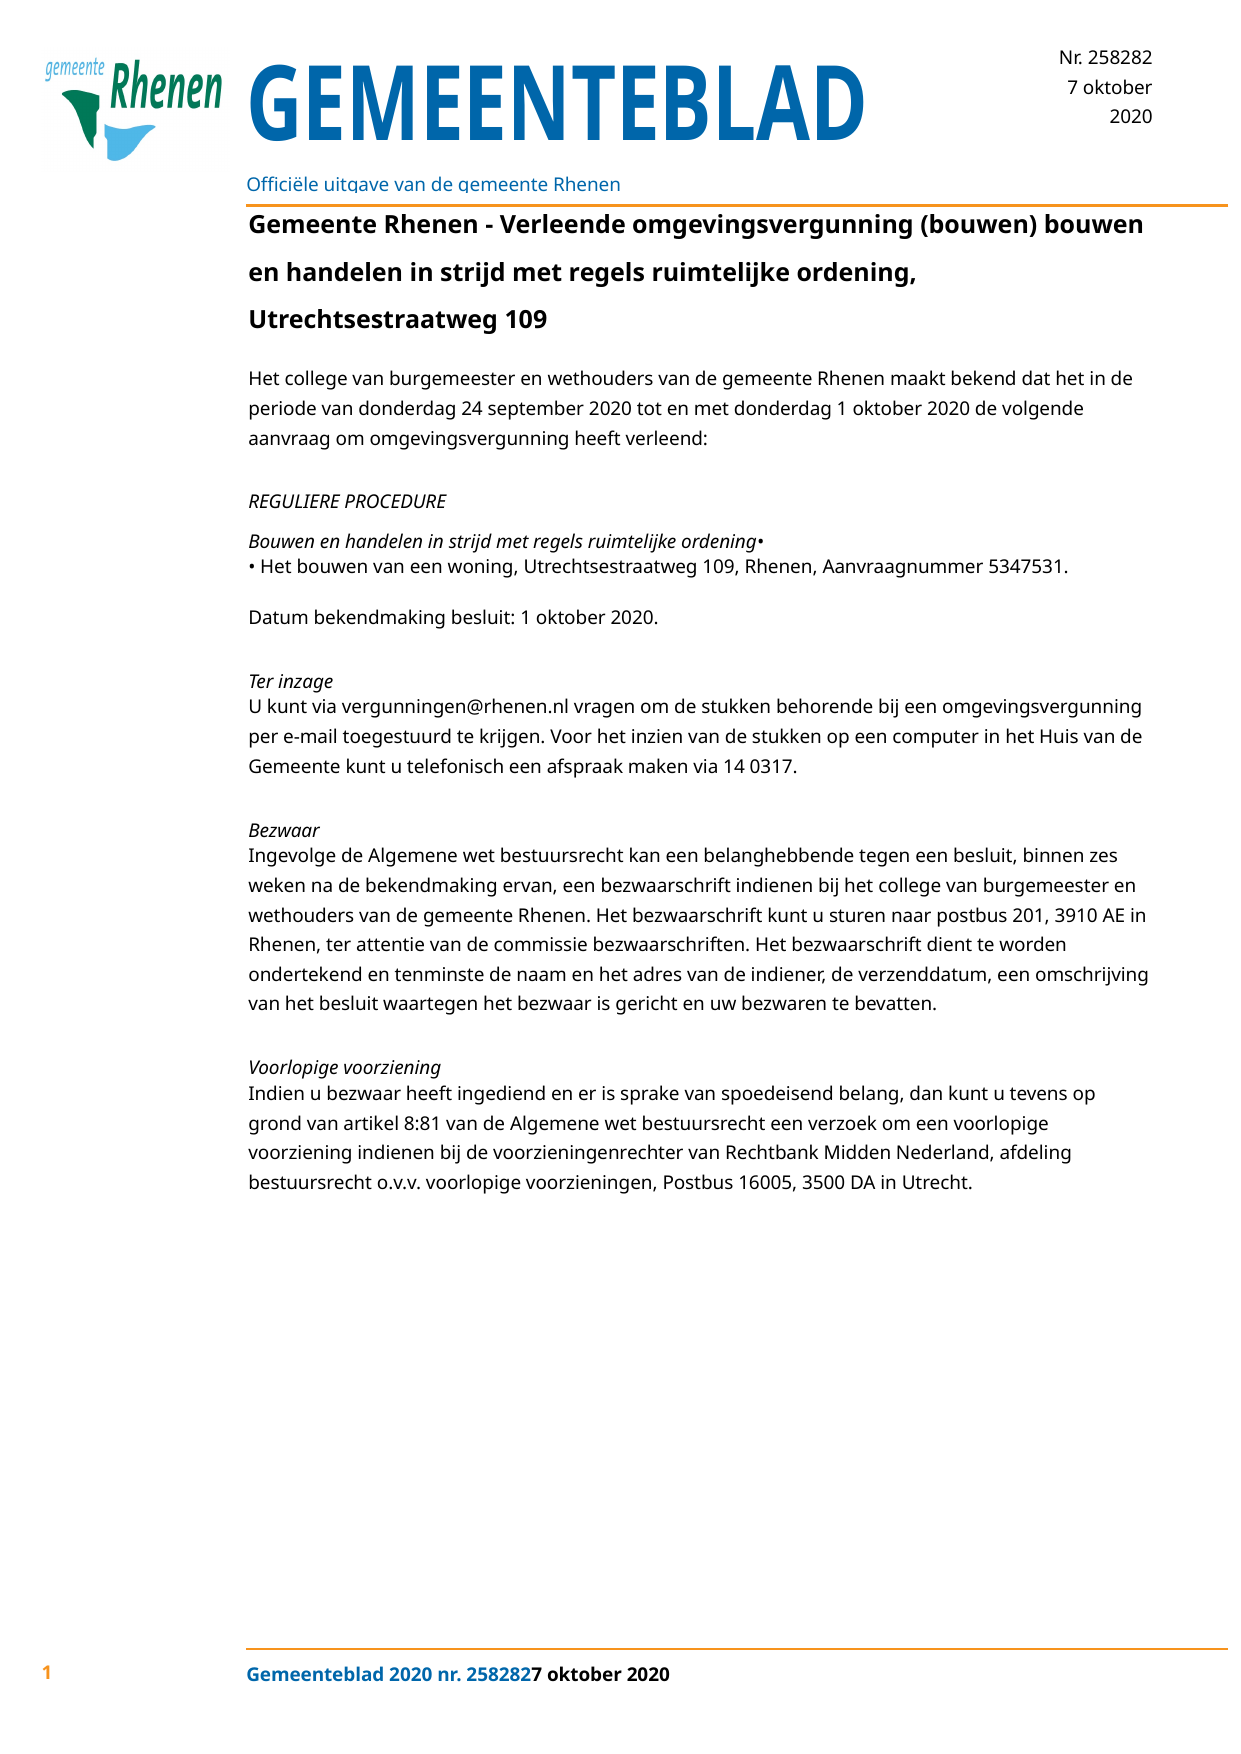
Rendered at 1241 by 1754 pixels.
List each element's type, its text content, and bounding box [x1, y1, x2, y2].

text Voorlopige voorziening [248, 1054, 1152, 1080]
text • Het bouwen van een woning, Utrechtsestraatweg 109, Rhenen, Aanvraagnummer 5347531. [248, 554, 1152, 579]
text Indien u bezwaar heeft ingediend en er is sprake van spoedeisend belang, dan kunt u tevens op grond van artikel 8:81 van de Algemene wet bestuursrecht een verzoek om een voorlopige voorziening indienen bij de voorzieningenrechter van Rechtbank Midden Nederland, afdeling bestuursrecht o.v.v. voorlopige voorzieningen, Postbus 16005, 3500 DA in Utrecht. [248, 1080, 1152, 1195]
text Het college van burgemeester en wethouders van de gemeente Rhenen maakt bekend dat het in de periode van donderdag 24 september 2020 tot en met donderdag 1 oktober 2020 de volgende aanvraag om omgevingsvergunning heeft verleend: [248, 366, 1152, 450]
text Ingevolge de Algemene wet bestuursrecht kan een belanghebbende tegen een besluit, binnen zes weken na de bekendmaking ervan, een bezwaarschrift indienen bij het college van burgemeester en wethouders van de gemeente Rhenen. Het bezwaarschrift kunt u sturen naar postbus 201, 3910 AE in Rhenen, ter attentie van de commissie bezwaarschriften. Het bezwaarschrift dient te worden ondertekend en tenminste de naam en het adres van de indiener, de verzenddatum, een omschrijving van het besluit waartegen het bezwaar is gericht en uw bezwaren te bevatten. [248, 843, 1152, 1016]
text U kunt via vergunningen@rhenen.nl vragen om de stukken behorende bij een omgevingsvergunning per e-mail toegestuurd te krijgen. Voor het inzien van de stukken op een computer in het Huis van de Gemeente kunt u telefonisch een afspraak maken via 14 0317. [248, 694, 1152, 779]
text Bezwaar [248, 817, 1152, 843]
text Datum bekendmaking besluit: 1 oktober 2020. [248, 604, 1152, 630]
text Ter inzage [248, 668, 1152, 694]
text REGULIERE PROCEDURE [248, 489, 1152, 514]
text Bouwen en handelen in strijd met regels ruimtelijke ordening• [248, 528, 1152, 554]
text Gemeente Rhenen - Verleende omgevingsvergunning (bouwen) bouwen en handelen in strijd met regels ruimtelijke ordening, Utrechtsestraatweg 109 [248, 207, 1152, 336]
picture [41, 47, 231, 172]
